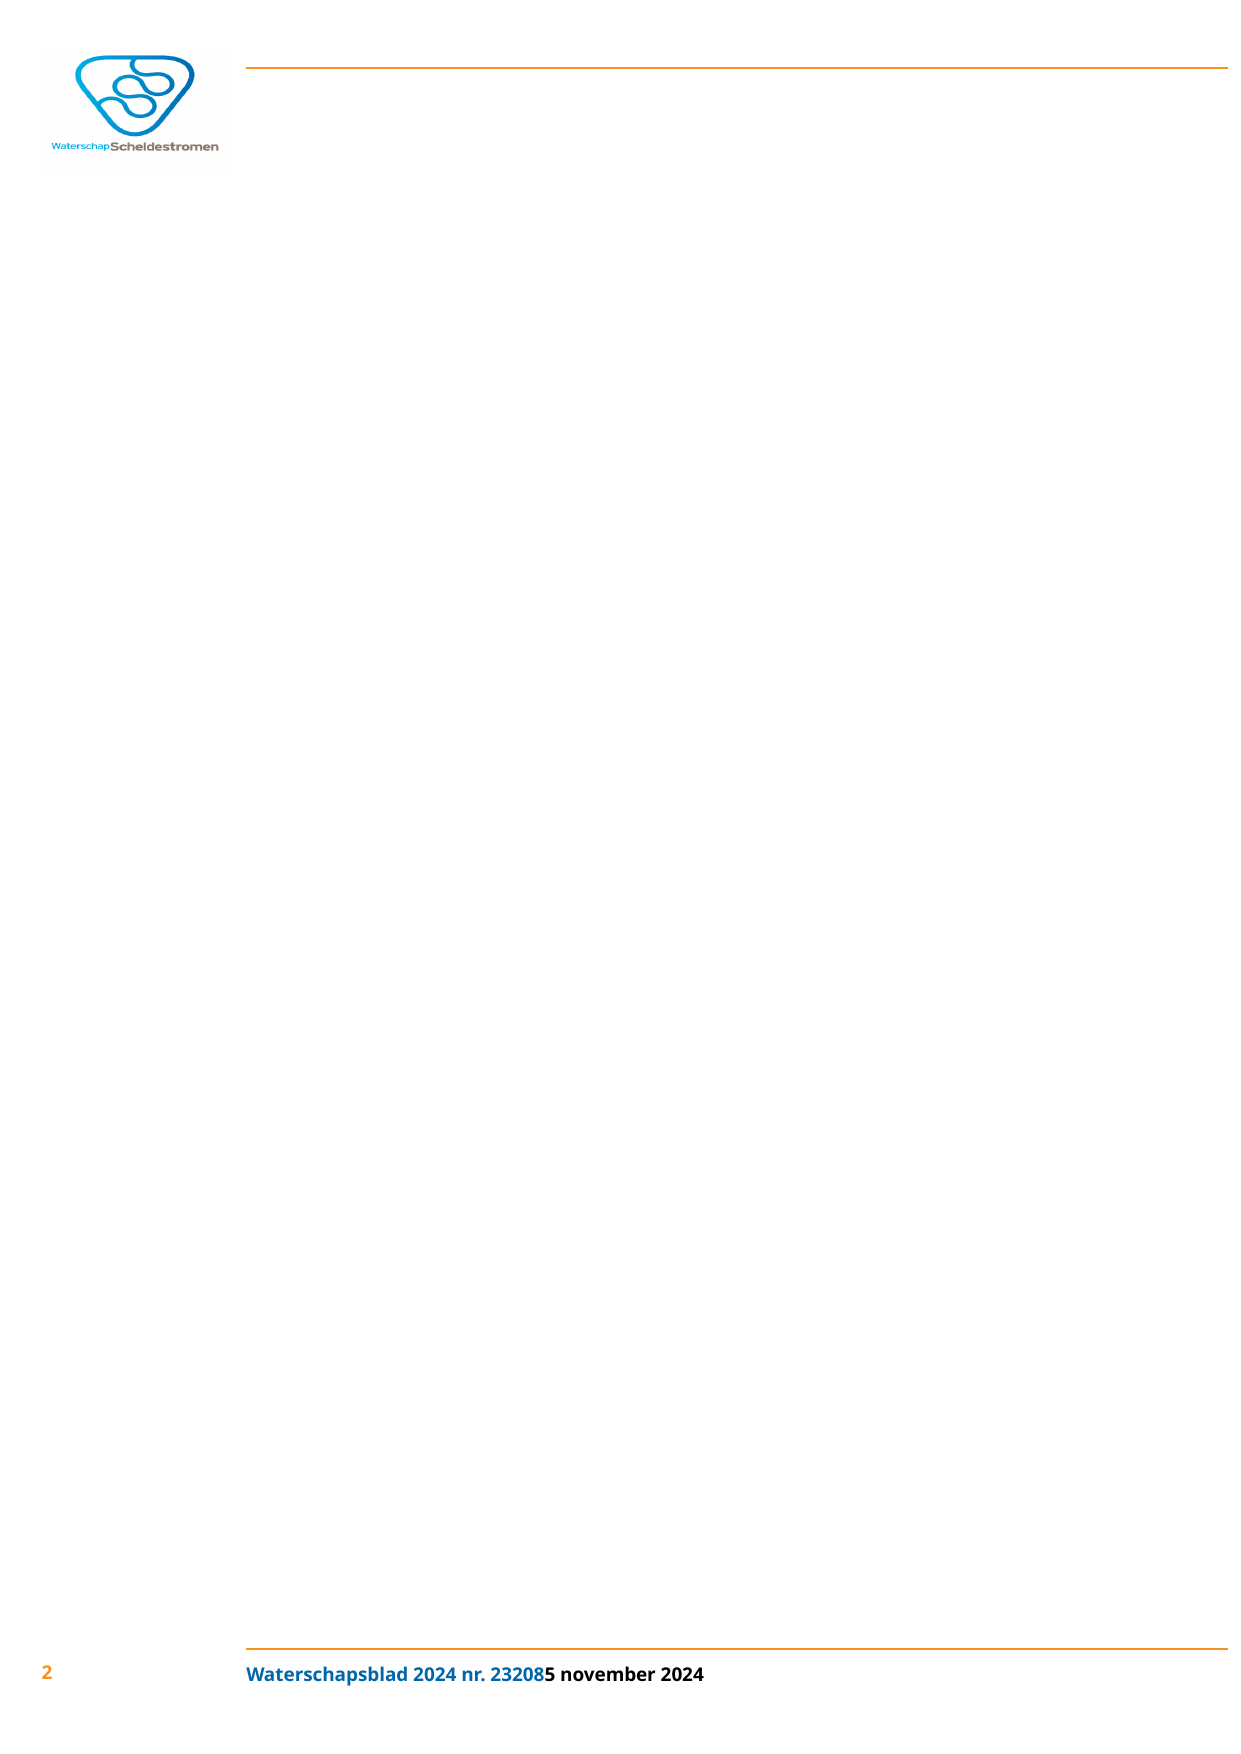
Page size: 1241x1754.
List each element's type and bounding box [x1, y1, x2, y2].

picture [41, 47, 231, 172]
